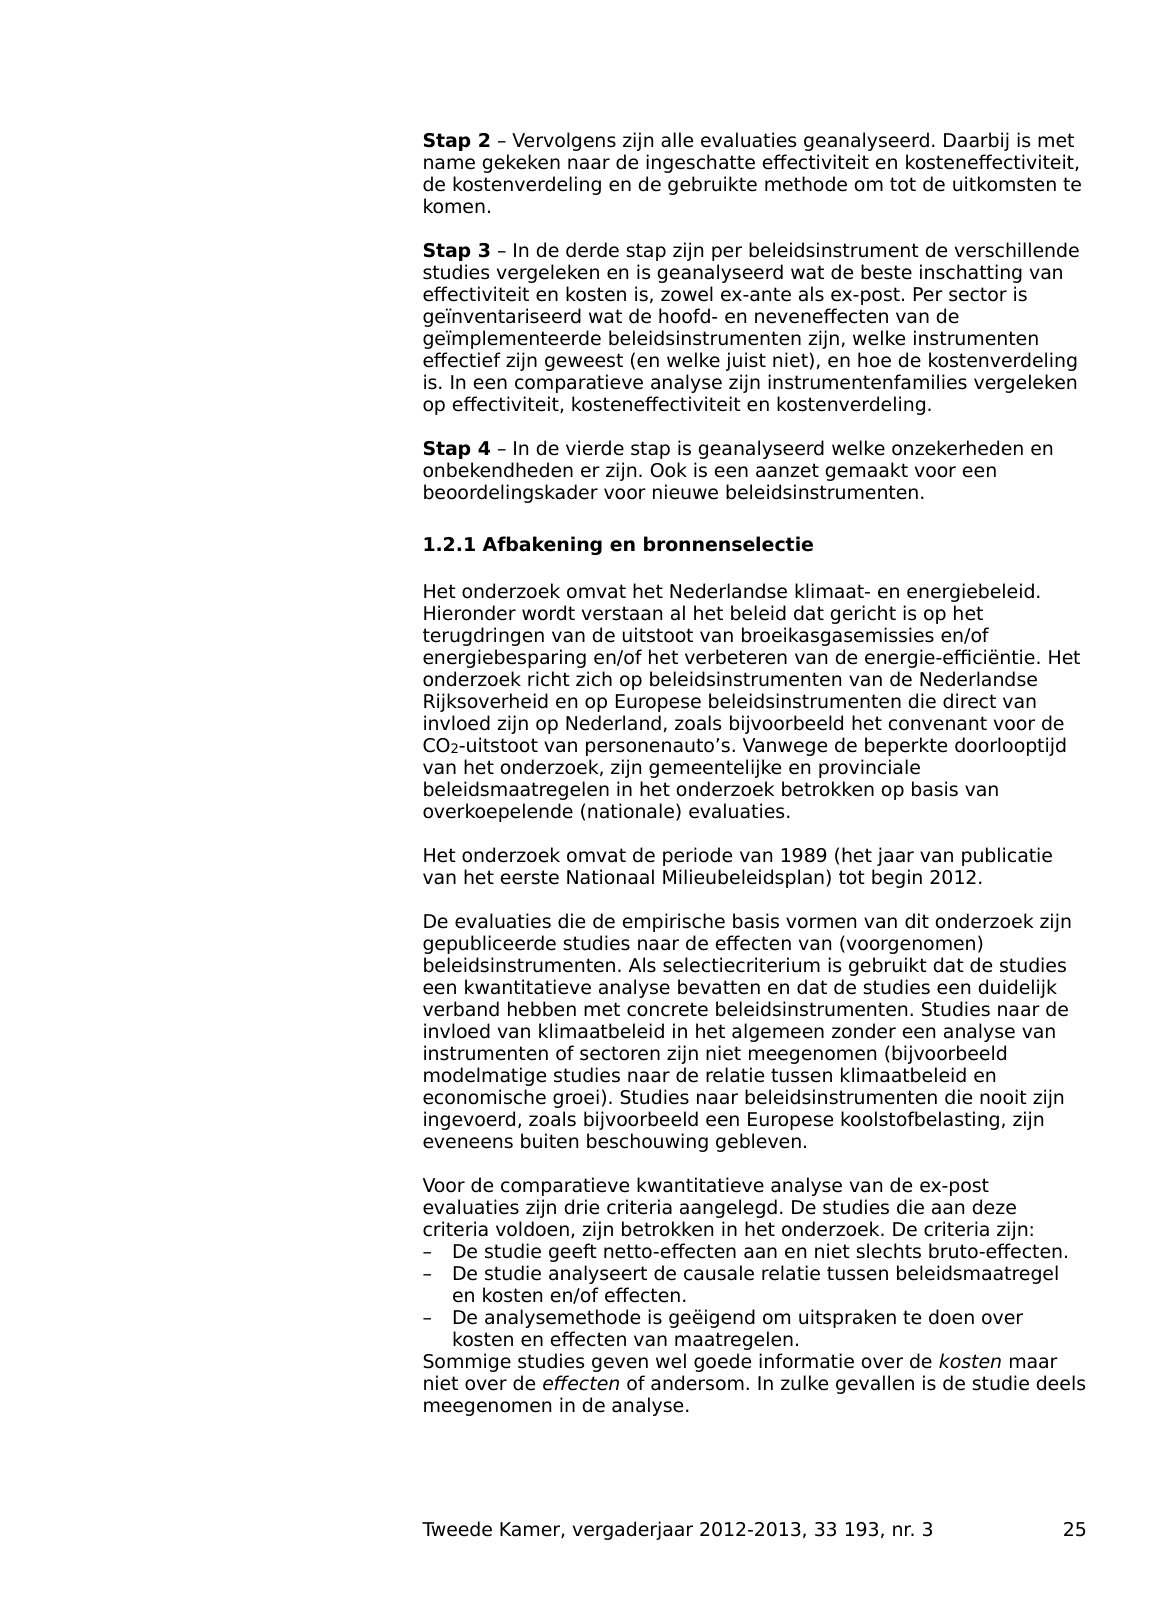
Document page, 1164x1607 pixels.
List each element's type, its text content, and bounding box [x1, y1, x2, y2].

text Stap 2 – Vervolgens zijn alle evaluaties geanalyseerd. Daarbij is met name gekeken naar de ingeschatte effectiviteit en kosteneffectiviteit, de kostenverdeling en de gebruikte methode om tot de uitkomsten te komen. [422, 130, 1087, 218]
text – De studie analyseert de causale relatie tussen beleidsmaatregel en kosten en/of effecten. [422, 1263, 1087, 1307]
text – De studie geeft netto-effecten aan en niet slechts bruto-effecten. [422, 1241, 1087, 1263]
subtitle 1.2.1 Afbakening en bronnenselectie [422, 534, 1087, 556]
text Sommige studies geven wel goede informatie over de kosten maar niet over de effecten of andersom. In zulke gevallen is de studie deels meegenomen in de analyse. [422, 1351, 1087, 1417]
text Stap 3 – In de derde stap zijn per beleidsinstrument de verschillende studies vergeleken en is geanalyseerd wat de beste inschatting van effectiviteit en kosten is, zowel ex-ante als ex-post. Per sector is geïnventariseerd wat de hoofd- en neveneffecten van de geïmplementeerde beleidsinstrumenten zijn, welke instrumenten effectief zijn geweest (en welke juist niet), en hoe de kostenverdeling is. In een comparatieve analyse zijn instrumentenfamilies vergeleken op effectiviteit, kosteneffectiviteit en kostenverdeling. [422, 240, 1087, 416]
text – De analysemethode is geëigend om uitspraken te doen over kosten en effecten van maatregelen. [422, 1307, 1087, 1351]
text Het onderzoek omvat het Nederlandse klimaat- en energiebeleid. Hieronder wordt verstaan al het beleid dat gericht is op het terugdringen van de uitstoot van broeikasgasemissies en/of energiebesparing en/of het verbeteren van de energie-efficiëntie. Het onderzoek richt zich op beleidsinstrumenten van de Nederlandse Rijksoverheid en op Europese beleidsinstrumenten die direct van invloed zijn op Nederland, zoals bijvoorbeeld het convenant voor de CO2-uitstoot van personenauto’s. Vanwege de beperkte doorlooptijd van het onderzoek, zijn gemeentelijke en provinciale beleidsmaatregelen in het onderzoek betrokken op basis van overkoepelende (nationale) evaluaties. [422, 581, 1087, 823]
text Voor de comparatieve kwantitatieve analyse van de ex-post evaluaties zijn drie criteria aangelegd. De studies die aan deze criteria voldoen, zijn betrokken in het onderzoek. De criteria zijn: [422, 1175, 1087, 1241]
text Stap 4 – In de vierde stap is geanalyseerd welke onzekerheden en onbekendheden er zijn. Ook is een aanzet gemaakt voor een beoordelingskader voor nieuwe beleidsinstrumenten. [422, 438, 1087, 504]
text De evaluaties die de empirische basis vormen van dit onderzoek zijn gepubliceerde studies naar de effecten van (voorgenomen) beleidsinstrumenten. Als selectiecriterium is gebruikt dat de studies een kwantitatieve analyse bevatten en dat de studies een duidelijk verband hebben met concrete beleidsinstrumenten. Studies naar de invloed van klimaatbeleid in het algemeen zonder een analyse van instrumenten of sectoren zijn niet meegenomen (bijvoorbeeld modelmatige studies naar de relatie tussen klimaatbeleid en economische groei). Studies naar beleidsinstrumenten die nooit zijn ingevoerd, zoals bijvoorbeeld een Europese koolstofbelasting, zijn eveneens buiten beschouwing gebleven. [422, 911, 1087, 1153]
text Het onderzoek omvat de periode van 1989 (het jaar van publicatie van het eerste Nationaal Milieubeleidsplan) tot begin 2012. [422, 845, 1087, 889]
